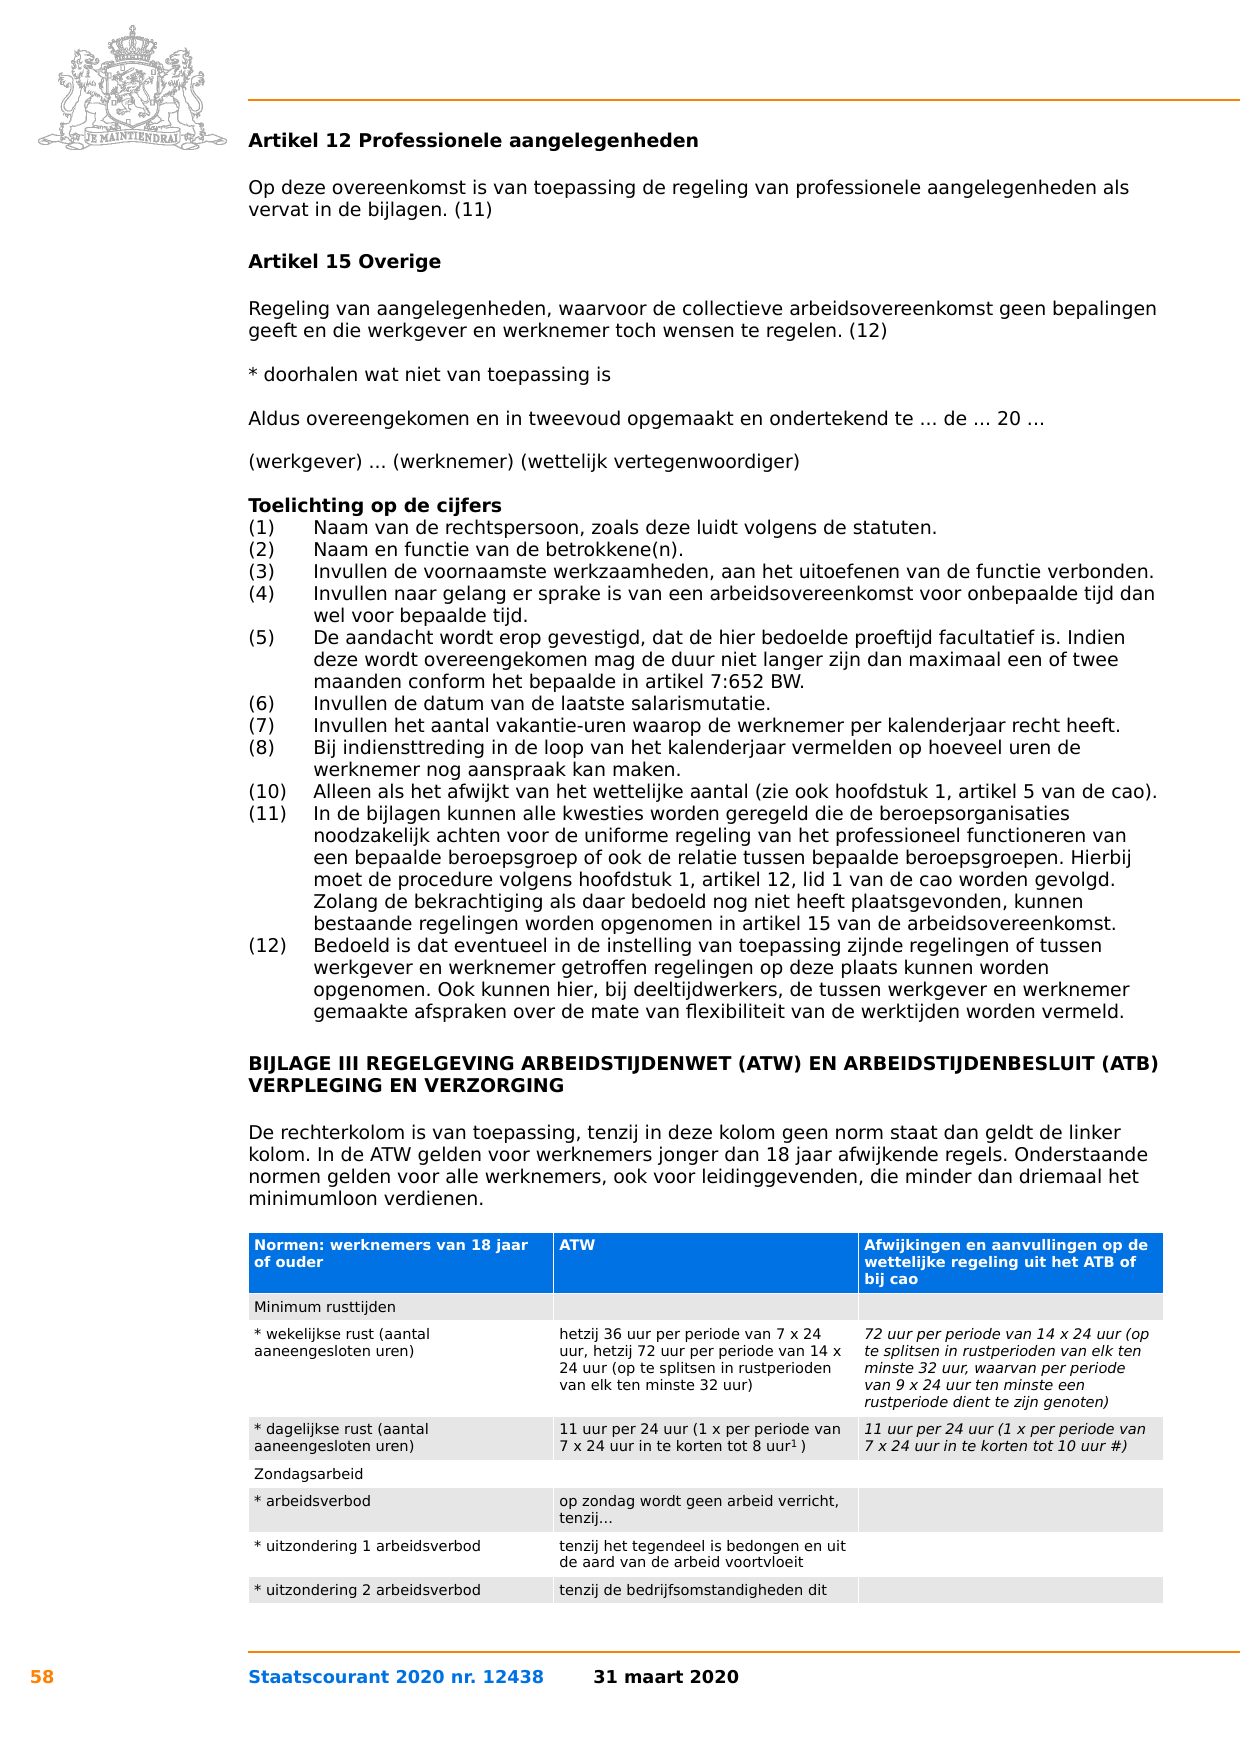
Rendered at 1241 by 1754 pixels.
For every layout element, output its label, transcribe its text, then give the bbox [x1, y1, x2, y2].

table_cell [859, 1294, 1163, 1320]
text (4) Invullen naar gelang er sprake is van een arbeidsovereenkomst voor onbepaalde tijd dan wel voor bepaalde tijd. [248, 583, 1163, 627]
text (1) Naam van de rechtspersoon, zoals deze luidt volgens de statuten. [248, 517, 1163, 539]
subtitle Toelichting op de cijfers [248, 495, 1163, 517]
text (8) Bij indiensttreding in de loop van het kalenderjaar vermelden op hoeveel uren de werknemer nog aanspraak kan maken. [248, 737, 1163, 781]
text (2) Naam en functie van de betrokkene(n). [248, 539, 1163, 561]
table_header ATW [554, 1233, 858, 1293]
text Regeling van aangelegenheden, waarvoor de collectieve arbeidsovereenkomst geen bepalingen geeft en die werkgever en werknemer toch wensen te regelen. (12) [248, 298, 1163, 342]
subtitle Artikel 12 Professionele aangelegenheden [248, 130, 1163, 152]
table_cell tenzij de bedrijfsomstandigheden dit [554, 1577, 858, 1603]
table_cell * arbeidsverbod [249, 1488, 553, 1532]
table_cell [554, 1461, 858, 1487]
table_cell 11 uur per 24 uur (1 x per periode van 7 x 24 uur in te korten tot 8 uur1) [554, 1417, 858, 1460]
text (11) In de bijlagen kunnen alle kwesties worden geregeld die de beroepsorganisaties noodzakelijk achten voor de uniforme regeling van het professioneel functioneren van een bepaalde beroepsgroep of ook de relatie tussen bepaalde beroepsgroepen. Hierbij moet de procedure volgens hoofdstuk 1, artikel 12, lid 1 van de cao worden gevolgd. Zolang de bekrachtiging als daar bedoeld nog niet heeft plaatsgevonden, kunnen bestaande regelingen worden opgenomen in artikel 15 van de arbeidsovereenkomst. [248, 803, 1163, 935]
text (7) Invullen het aantal vakantie-uren waarop de werknemer per kalenderjaar recht heeft. [248, 715, 1163, 737]
table_cell [859, 1577, 1163, 1603]
picture [38, 25, 227, 150]
table_cell * uitzondering 2 arbeidsverbod [249, 1577, 553, 1603]
text (6) Invullen de datum van de laatste salarismutatie. [248, 693, 1163, 715]
text (3) Invullen de voornaamste werkzaamheden, aan het uitoefenen van de functie verbonden. [248, 561, 1163, 583]
text (10) Alleen als het afwijkt van het wettelijke aantal (zie ook hoofdstuk 1, artikel 5 van de cao). [248, 781, 1163, 803]
table_cell [554, 1294, 858, 1320]
table_cell * uitzondering 1 arbeidsverbod [249, 1533, 553, 1576]
text (5) De aandacht wordt erop gevestigd, dat de hier bedoelde proeftijd facultatief is. Indien deze wordt overeengekomen mag de duur niet langer zijn dan maximaal een of twee maanden conform het bepaalde in artikel 7:652 BW. [248, 627, 1163, 693]
table_cell * wekelijkse rust (aantal aaneengesloten uren) [249, 1321, 553, 1416]
table_header Normen: werknemers van 18 jaar of ouder [249, 1233, 553, 1293]
text Op deze overeenkomst is van toepassing de regeling van professionele aangelegenheden als vervat in de bijlagen. (11) [248, 177, 1163, 221]
subtitle BIJLAGE III REGELGEVING ARBEIDSTIJDENWET (ATW) EN ARBEIDSTIJDENBESLUIT (ATB) VERPLEGING EN VERZORGING [248, 1053, 1163, 1097]
text (12) Bedoeld is dat eventueel in de instelling van toepassing zijnde regelingen of tussen werkgever en werknemer getroffen regelingen op deze plaats kunnen worden opgenomen. Ook kunnen hier, bij deeltijdwerkers, de tussen werkgever en werknemer gemaakte afspraken over de mate van flexibiliteit van de werktijden worden vermeld. [248, 935, 1163, 1023]
table_cell 72 uur per periode van 14 x 24 uur (op te splitsen in rustperioden van elk ten minste 32 uur, waarvan per periode van 9 x 24 uur ten minste een rustperiode dient te zijn genoten) [859, 1321, 1163, 1416]
table_header Afwijkingen en aanvullingen op de wettelijke regeling uit het ATB of bij cao [859, 1233, 1163, 1293]
text Aldus overeengekomen en in tweevoud opgemaakt en ondertekend te ... de ... 20 ... [248, 407, 1163, 429]
text * doorhalen wat niet van toepassing is [248, 364, 1163, 386]
table_cell Minimum rusttijden [249, 1294, 553, 1320]
table_cell 11 uur per 24 uur (1 x per periode van 7 x 24 uur in te korten tot 10 uur #) [859, 1417, 1163, 1460]
subtitle Artikel 15 Overige [248, 251, 1163, 273]
table_cell tenzij het tegendeel is bedongen en uit de aard van de arbeid voortvloeit [554, 1533, 858, 1576]
table_cell [859, 1488, 1163, 1532]
table_cell op zondag wordt geen arbeid verricht, tenzij... [554, 1488, 858, 1532]
table_cell hetzij 36 uur per periode van 7 x 24 uur, hetzij 72 uur per periode van 14 x 24 uur (op te splitsen in rustperioden van elk ten minste 32 uur) [554, 1321, 858, 1416]
text (werkgever) ... (werknemer) (wettelijk vertegenwoordiger) [248, 451, 1163, 473]
table_cell Zondagsarbeid [249, 1461, 553, 1487]
table_cell [859, 1533, 1163, 1576]
table_cell [859, 1461, 1163, 1487]
text De rechterkolom is van toepassing, tenzij in deze kolom geen norm staat dan geldt de linker kolom. In de ATW gelden voor werknemers jonger dan 18 jaar afwijkende regels. Onderstaande normen gelden voor alle werknemers, ook voor leidinggevenden, die minder dan driemaal het minimumloon verdienen. [248, 1122, 1163, 1209]
table_cell * dagelijkse rust (aantal aaneengesloten uren) [249, 1417, 553, 1460]
